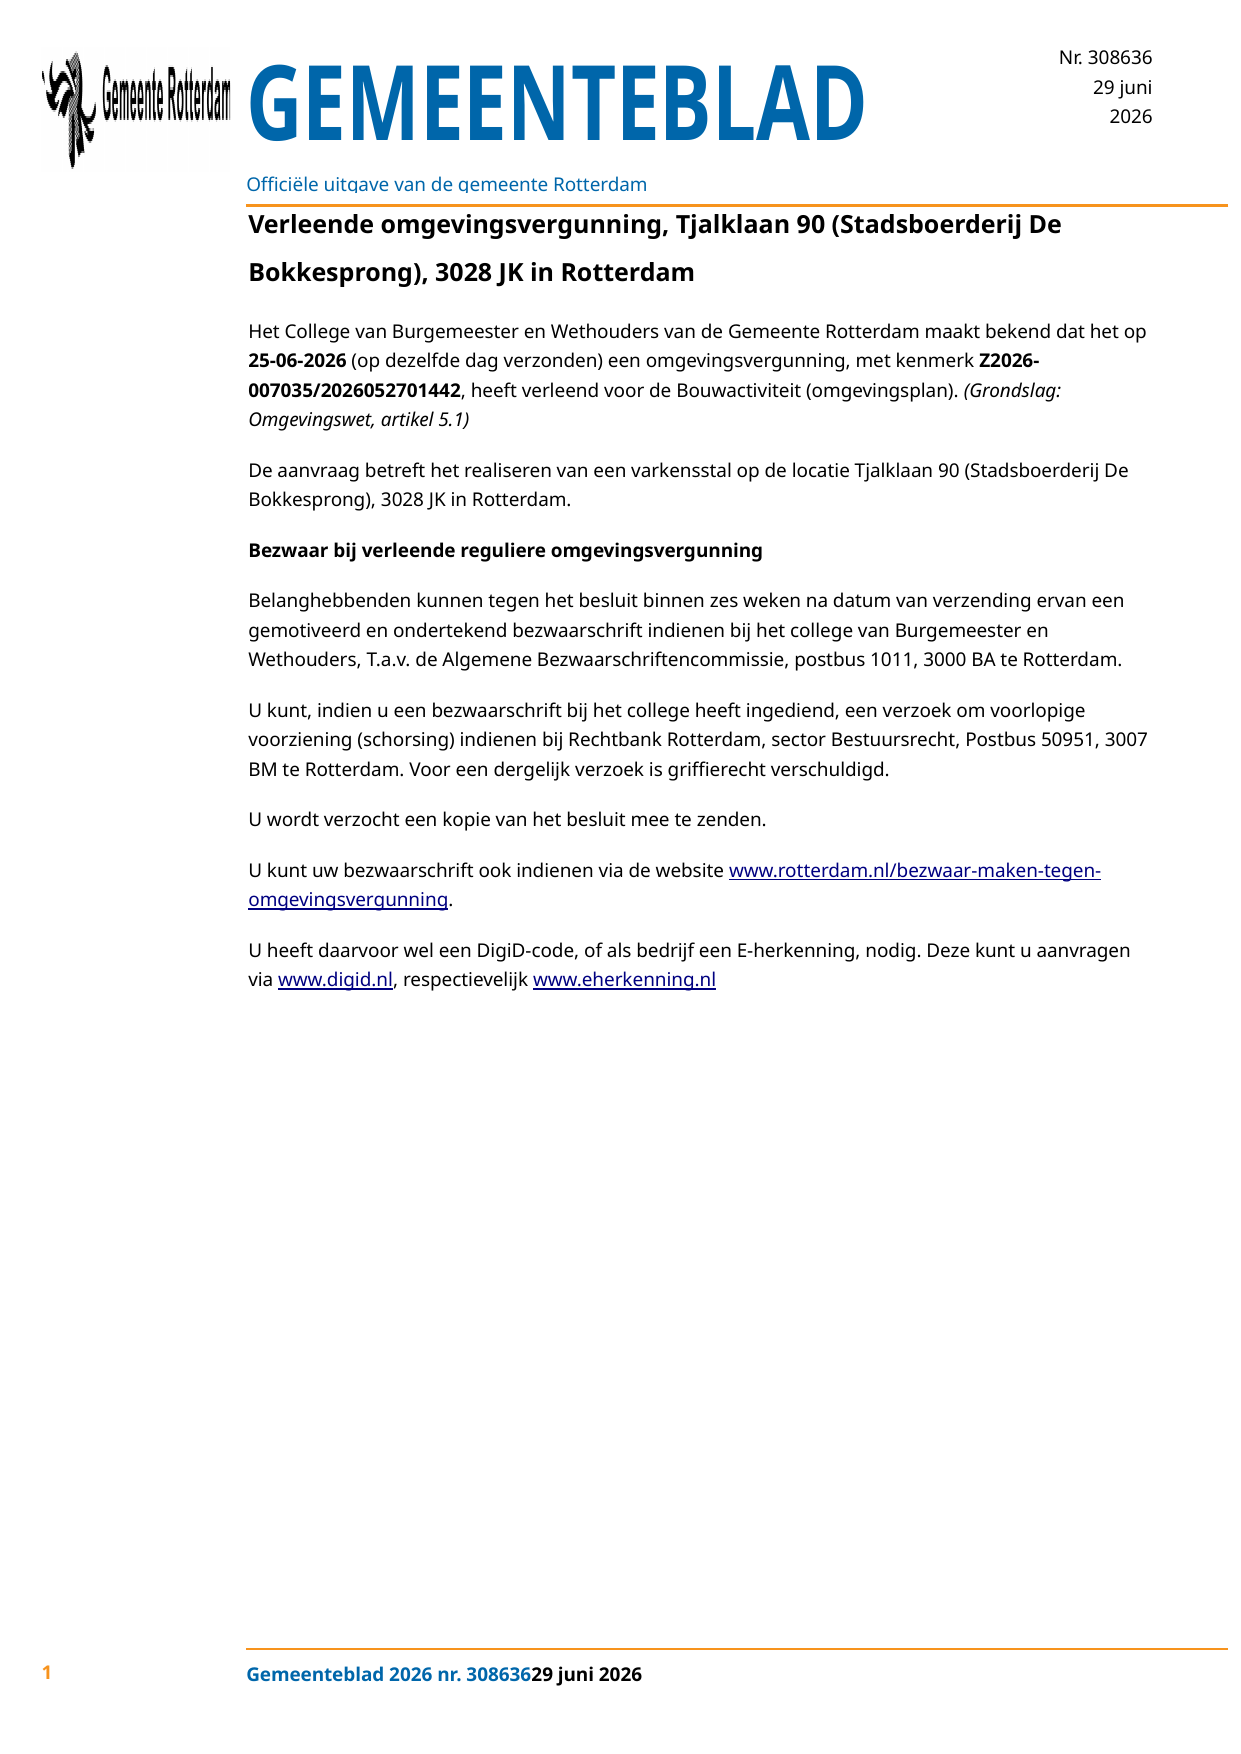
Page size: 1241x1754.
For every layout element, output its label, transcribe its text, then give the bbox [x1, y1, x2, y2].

text U kunt uw bezwaarschrift ook indienen via de website www.rotterdam.nl/bezwaar-maken-tegen-omgevingsvergunning. [248, 857, 1152, 912]
text Belanghebbenden kunnen tegen het besluit binnen zes weken na datum van verzending ervan een gemotiveerd en ondertekend bezwaarschrift indienen bij het college van Burgemeester en Wethouders, T.a.v. de Algemene Bezwaarschriftencommissie, postbus 1011, 3000 BA te Rotterdam. [248, 587, 1152, 672]
text De aanvraag betreft het realiseren van een varkensstal op de locatie Tjalklaan 90 (Stadsboerderij De Bokkesprong), 3028 JK in Rotterdam. [248, 457, 1152, 512]
text Het College van Burgemeester en Wethouders van de Gemeente Rotterdam maakt bekend dat het op 25-06-2026 (op dezelfde dag verzonden) een omgevingsvergunning, met kenmerk Z2026-007035/2026052701442, heeft verleend voor de Bouwactiviteit (omgevingsplan). (Grondslag: Omgevingswet, artikel 5.1) [248, 318, 1152, 432]
text Verleende omgevingsvergunning, Tjalklaan 90 (Stadsboerderij De Bokkesprong), 3028 JK in Rotterdam [248, 207, 1152, 288]
text Bezwaar bij verleende reguliere omgevingsvergunning [248, 537, 1152, 563]
text U kunt, indien u een bezwaarschrift bij het college heeft ingediend, een verzoek om voorlopige voorziening (schorsing) indienen bij Rechtbank Rotterdam, sector Bestuursrecht, Postbus 50951, 3007 BM te Rotterdam. Voor een dergelijk verzoek is griffierecht verschuldigd. [248, 697, 1152, 782]
text U wordt verzocht een kopie van het besluit mee te zenden. [248, 807, 1152, 832]
text U heeft daarvoor wel een DigiD-code, of als bedrijf een E-herkenning, nodig. Deze kunt u aanvragen via www.digid.nl, respectievelijk www.eherkenning.nl [248, 937, 1152, 992]
picture [41, 47, 231, 172]
